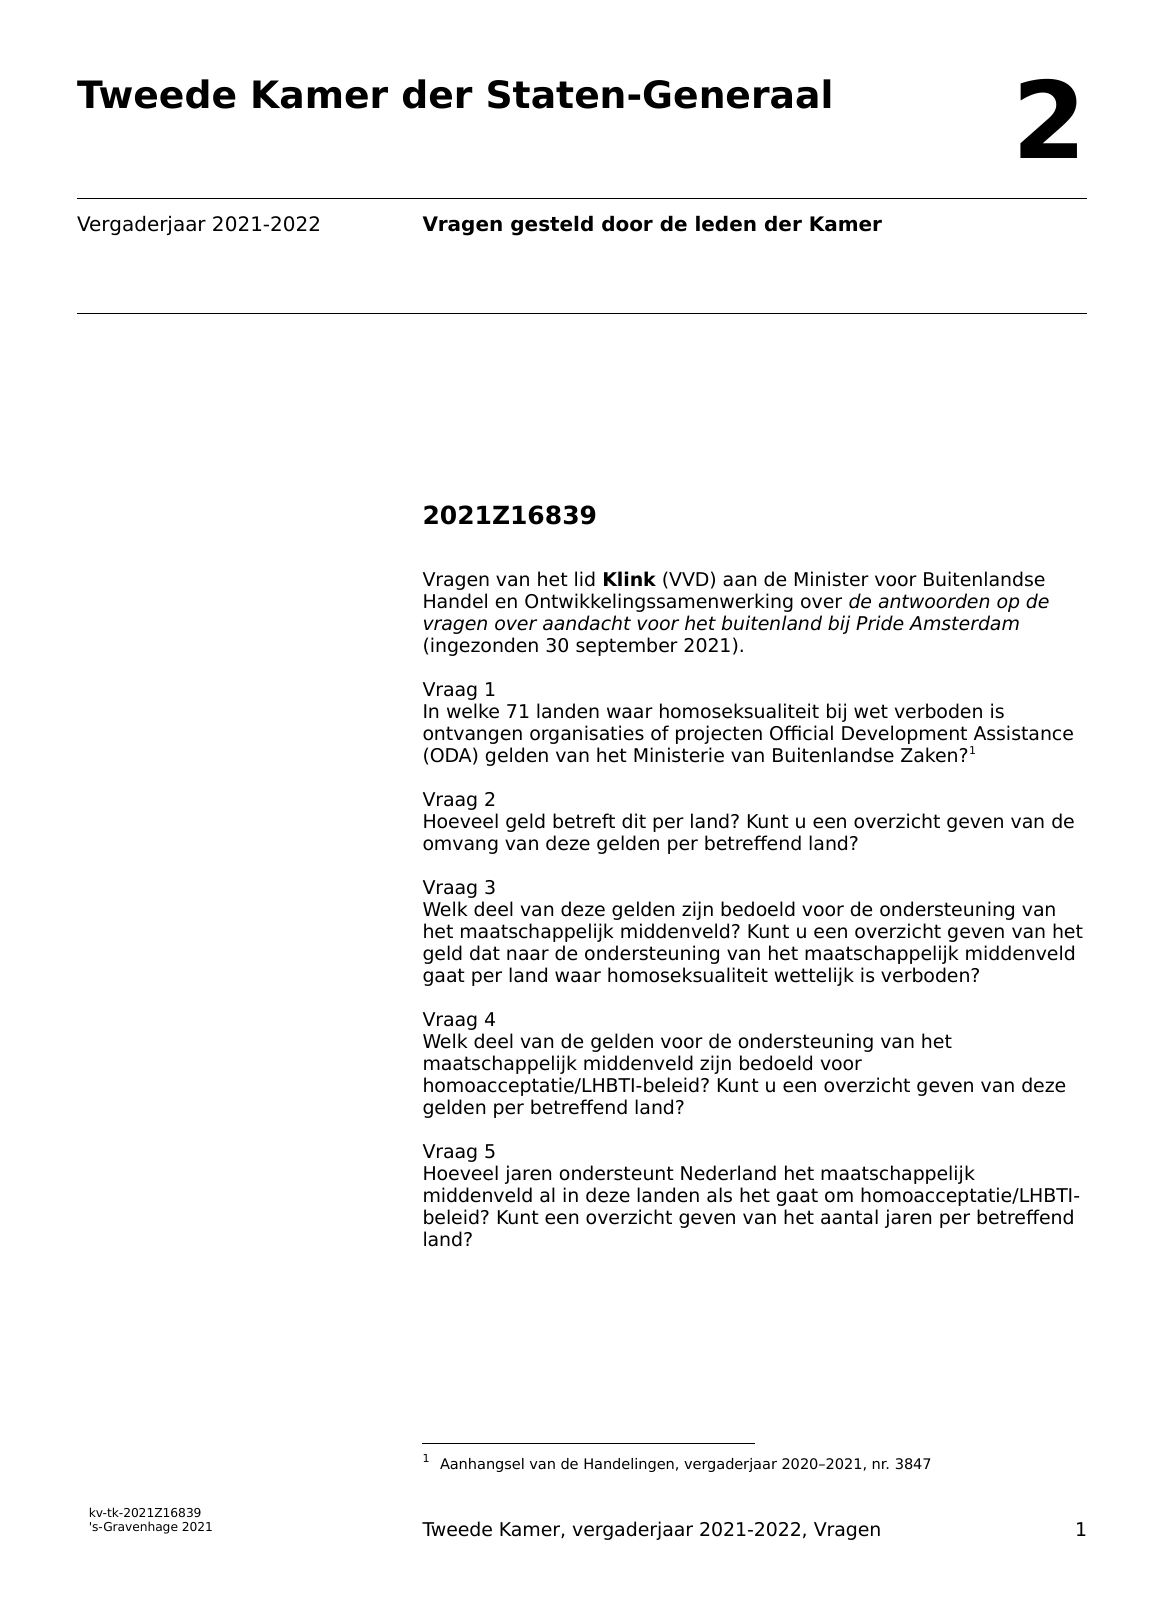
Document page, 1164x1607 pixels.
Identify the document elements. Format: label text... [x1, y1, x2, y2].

text Welk deel van deze gelden zijn bedoeld voor de ondersteuning van het maatschappelijk middenveld? Kunt u een overzicht geven van het geld dat naar de ondersteuning van het maatschappelijk middenveld gaat per land waar homoseksualiteit wettelijk is verboden? [422, 899, 1087, 987]
text kv-tk-2021Z16839 [88, 1506, 323, 1520]
text Vraag 5 [422, 1141, 1087, 1163]
text Vraag 3 [422, 877, 1087, 899]
text In welke 71 landen waar homoseksualiteit bij wet verboden is ontvangen organisaties of projecten Official Development Assistance (ODA) gelden van het Ministerie van Buitenlandse Zaken? [422, 701, 1087, 767]
text Vraag 4 [422, 1009, 1087, 1031]
table_cell Vergaderjaar 2021-2022 [77, 199, 422, 313]
text Vraag 1 [422, 679, 1087, 701]
text Hoeveel geld betreft dit per land? Kunt u een overzicht geven van de omvang van deze gelden per betreffend land? [422, 811, 1087, 855]
text Vragen van het lid Klink (VVD) aan de Minister voor Buitenlandse Handel en Ontwikkelingssamenwerking over de antwoorden op de vragen over aandacht voor het buitenland bij Pride Amsterdam (ingezonden 30 september 2021). [422, 569, 1087, 657]
table_header 2 [886, 59, 1087, 198]
text Vraag 2 [422, 789, 1087, 811]
text 2021Z16839 [422, 501, 1087, 531]
table_cell Vragen gesteld door de leden der Kamer [422, 199, 1087, 313]
text Hoeveel jaren ondersteunt Nederland het maatschappelijk middenveld al in deze landen als het gaat om homoacceptatie/LHBTI-beleid? Kunt een overzicht geven van het aantal jaren per betreffend land? [422, 1163, 1087, 1251]
text 's-Gravenhage 2021 [88, 1520, 323, 1534]
text Welk deel van de gelden voor de ondersteuning van het maatschappelijk middenveld zijn bedoeld voor homoacceptatie/LHBTI-beleid? Kunt u een overzicht geven van deze gelden per betreffend land? [422, 1031, 1087, 1119]
text Aanhangsel van de Handelingen, vergaderjaar 2020–2021, nr. 3847 [422, 1452, 1087, 1474]
table_header Tweede Kamer der Staten-Generaal [77, 59, 886, 198]
